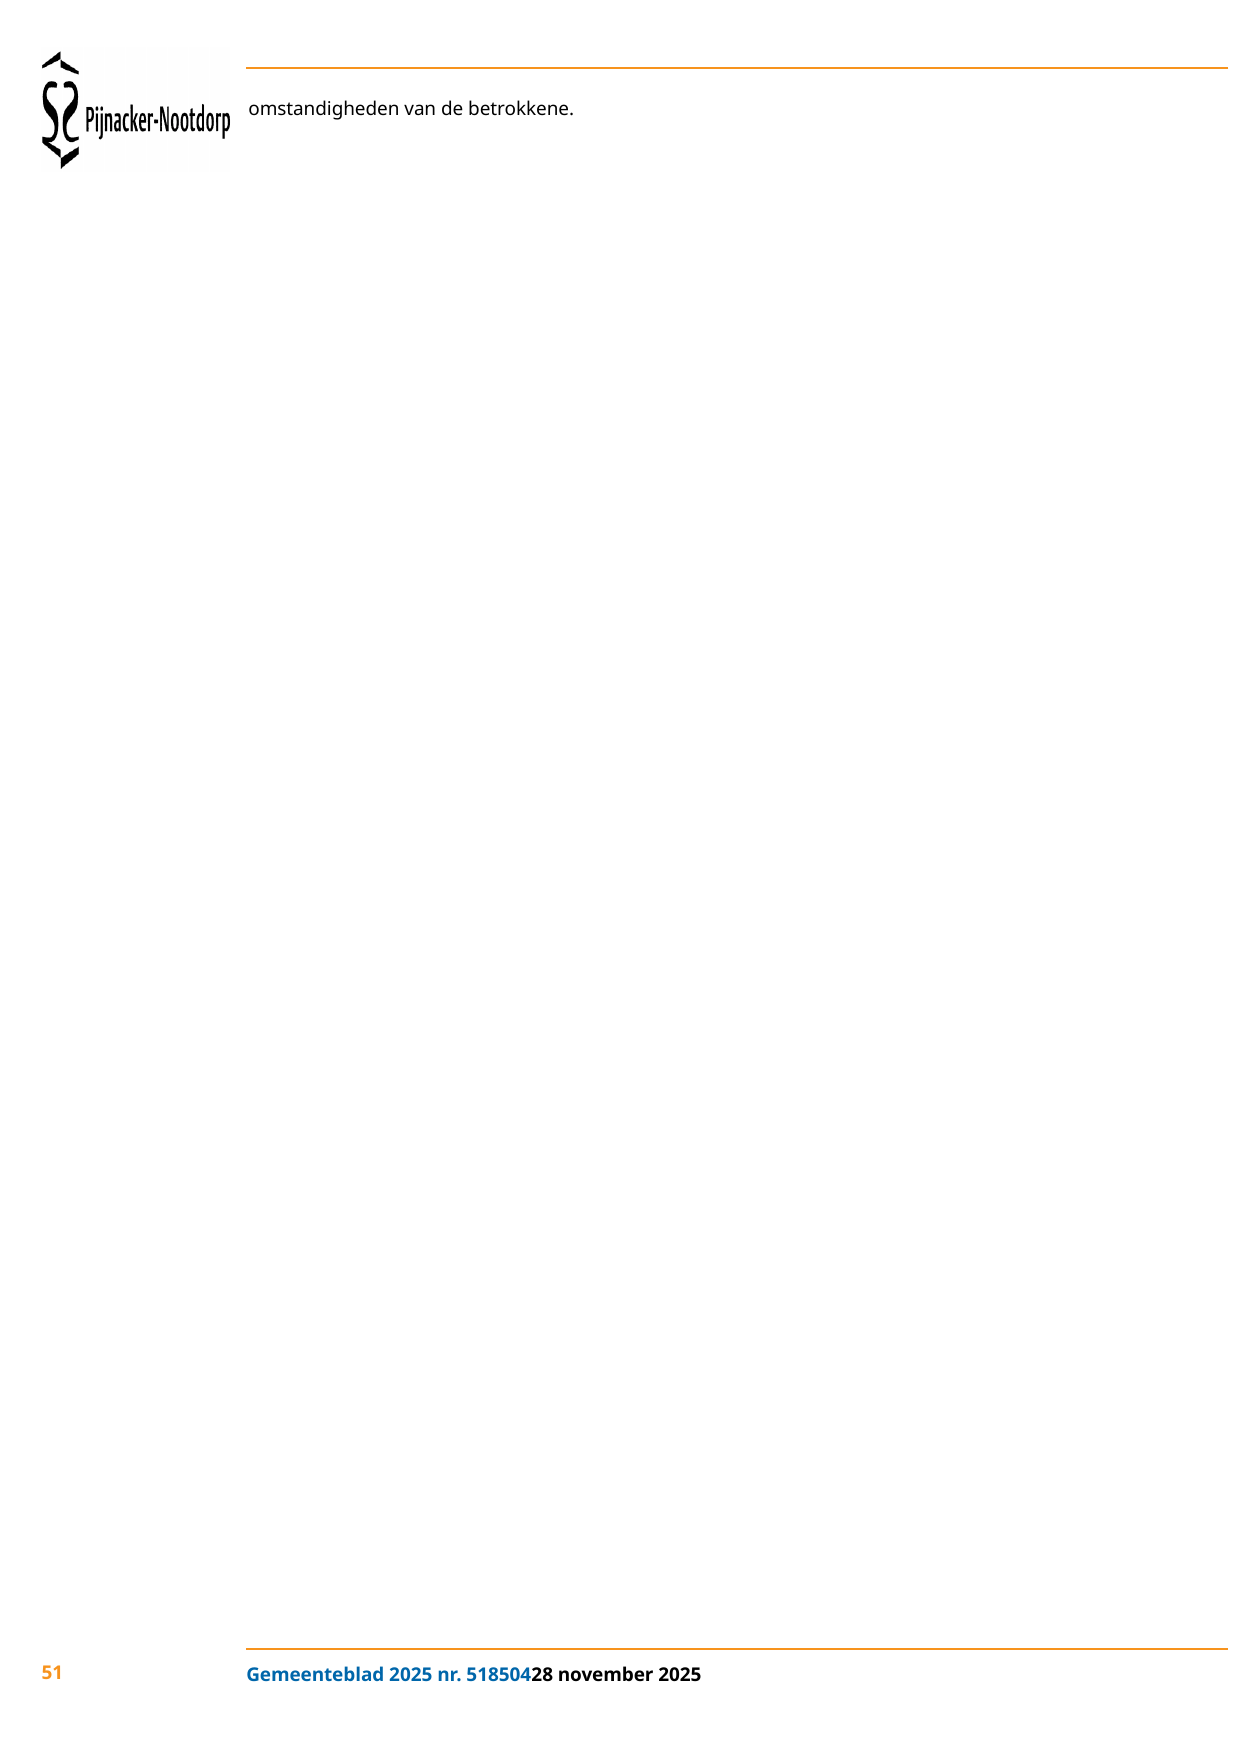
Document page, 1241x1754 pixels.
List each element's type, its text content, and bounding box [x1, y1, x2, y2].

text omstandigheden van de betrokkene. [248, 95, 1152, 121]
picture [41, 47, 231, 172]
